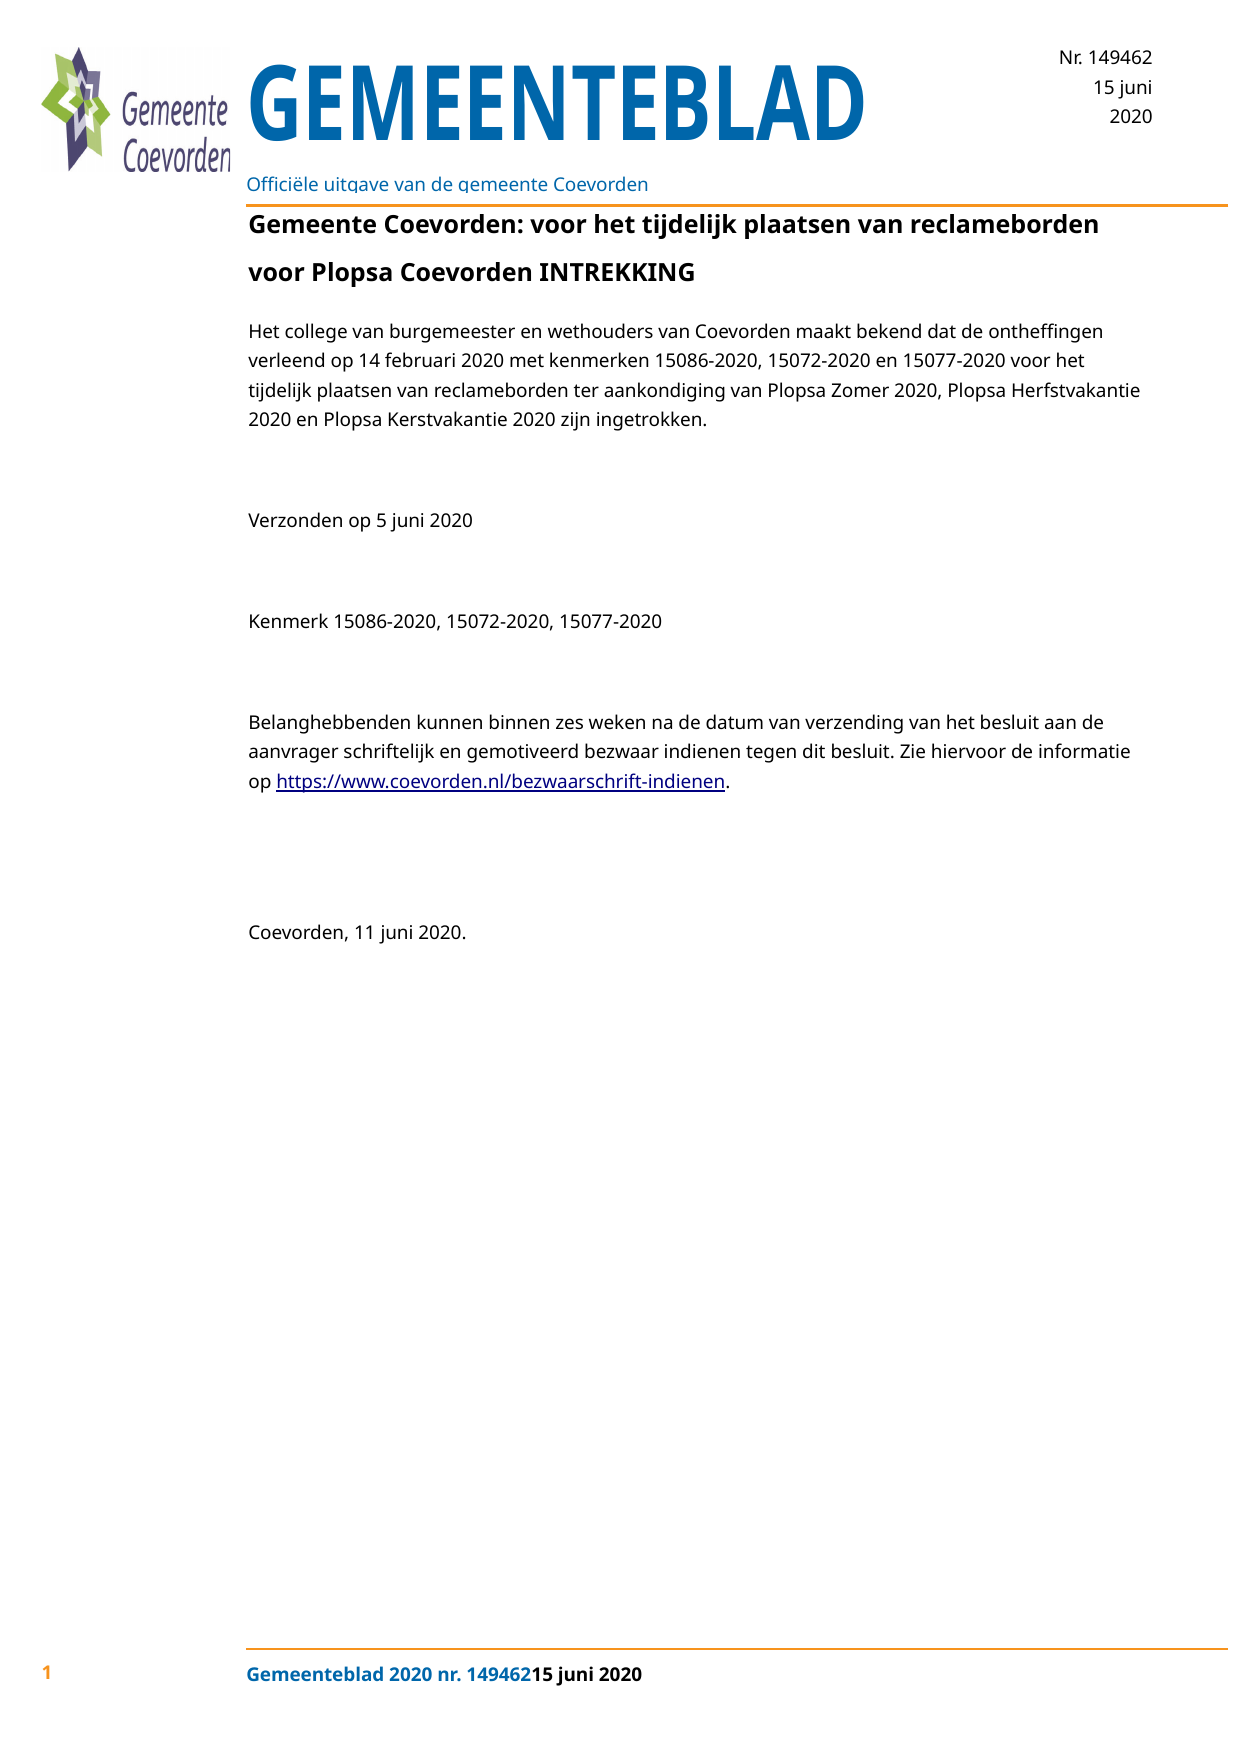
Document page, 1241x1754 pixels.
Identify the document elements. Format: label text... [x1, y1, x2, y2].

text Coevorden, 11 juni 2020. [248, 919, 1152, 945]
text Het college van burgemeester en wethouders van Coevorden maakt bekend dat de ontheffingen verleend op 14 februari 2020 met kenmerken 15086-2020, 15072-2020 en 15077-2020 voor het tijdelijk plaatsen van reclameborden ter aankondiging van Plopsa Zomer 2020, Plopsa Herfstvakantie 2020 en Plopsa Kerstvakantie 2020 zijn ingetrokken. [248, 318, 1152, 432]
picture [41, 47, 231, 172]
text Gemeente Coevorden: voor het tijdelijk plaatsen van reclameborden voor Plopsa Coevorden INTREKKING [248, 207, 1152, 288]
text Belanghebbenden kunnen binnen zes weken na de datum van verzending van het besluit aan de aanvrager schriftelijk en gemotiveerd bezwaar indienen tegen dit besluit. Zie hiervoor de informatie op https://www.coevorden.nl/bezwaarschrift-indienen. [248, 709, 1152, 794]
text Verzonden op 5 juni 2020 [248, 507, 1152, 533]
text Kenmerk 15086-2020, 15072-2020, 15077-2020 [248, 608, 1152, 634]
